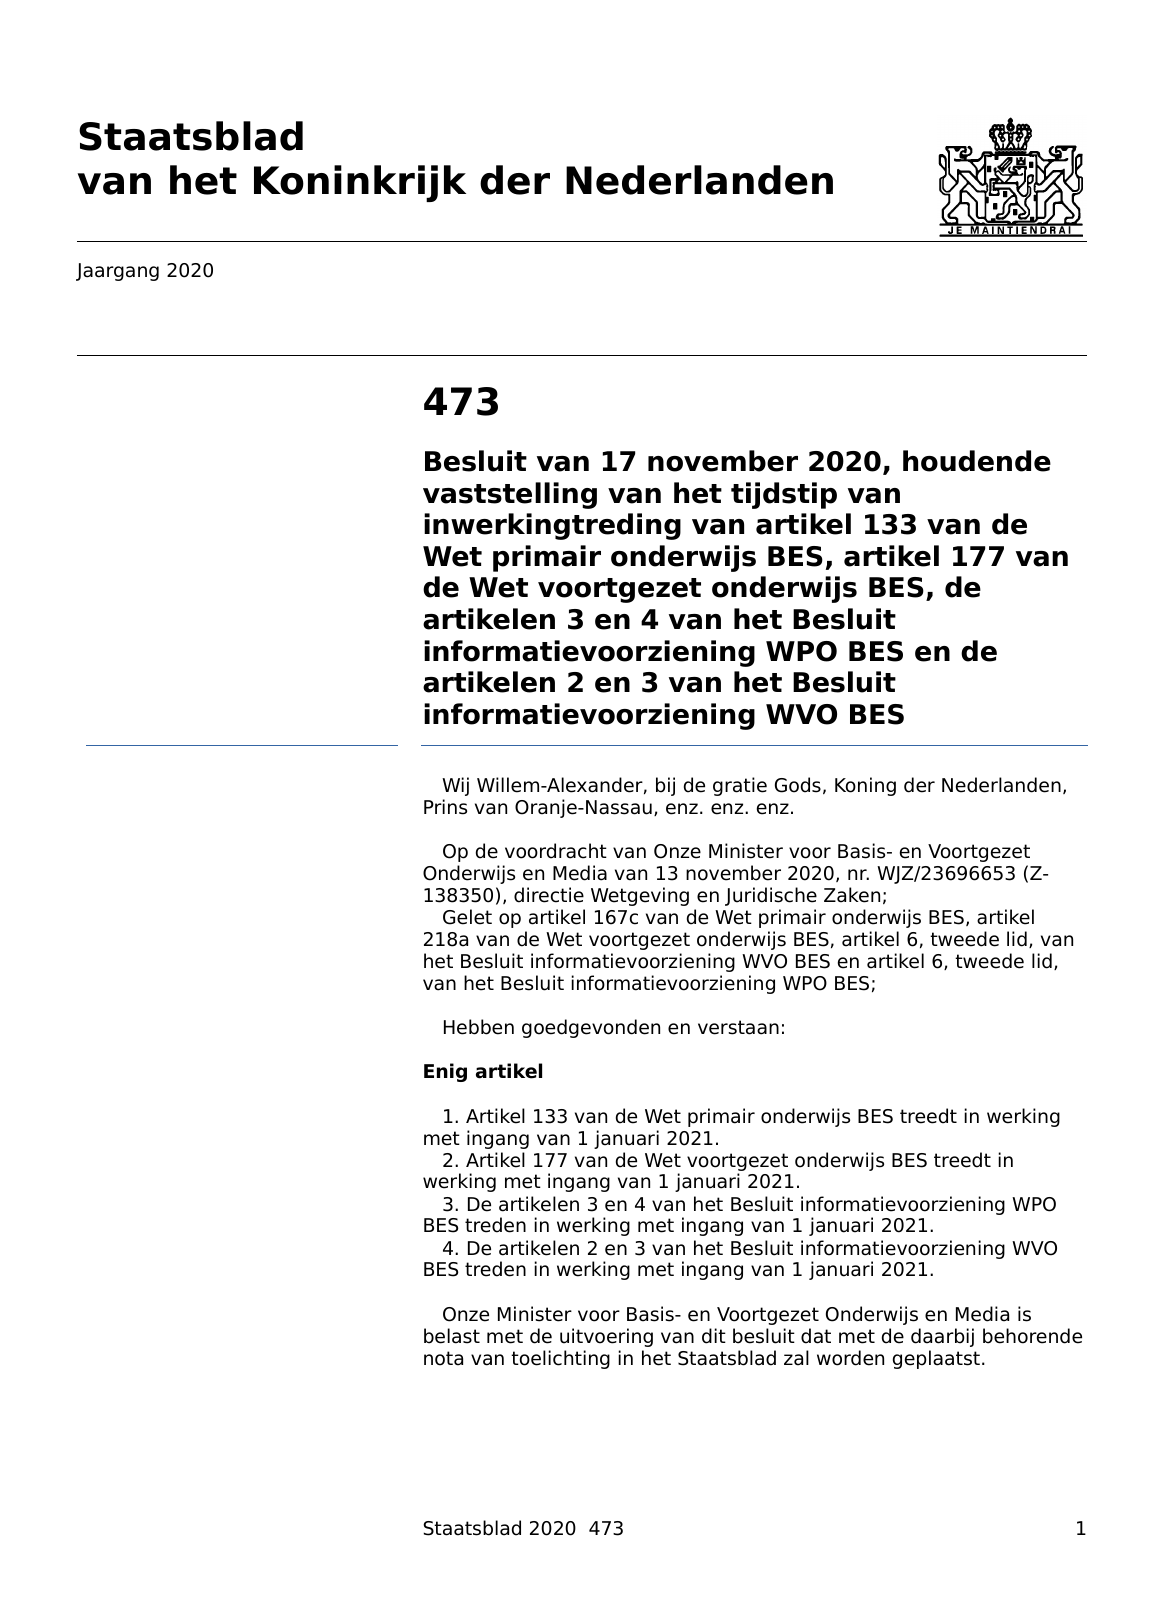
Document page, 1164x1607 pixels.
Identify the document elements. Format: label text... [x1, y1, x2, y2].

subtitle Enig artikel [422, 1061, 1087, 1083]
text Op de voordracht van Onze Minister voor Basis- en Voortgezet Onderwijs en Media van 13 november 2020, nr. WJZ/23696653 (Z-138350), directie Wetgeving en Juridische Zaken; [422, 841, 1087, 907]
text Besluit van 17 november 2020, houdende vaststelling van het tijdstip van inwerkingtreding van artikel 133 van de Wet primair onderwijs BES, artikel 177 van de Wet voortgezet onderwijs BES, de artikelen 3 en 4 van het Besluit informatievoorziening WPO BES en de artikelen 2 en 3 van het Besluit informatievoorziening WVO BES [422, 447, 1087, 731]
table_header [886, 100, 1087, 241]
text 3. De artikelen 3 en 4 van het Besluit informatievoorziening WPO BES treden in werking met ingang van 1 januari 2021. [422, 1193, 1087, 1237]
text Onze Minister voor Basis- en Voortgezet Onderwijs en Media is belast met de uitvoering van dit besluit dat met de daarbij behorende nota van toelichting in het Staatsblad zal worden geplaatst. [422, 1303, 1087, 1369]
text Hebben goedgevonden en verstaan: [422, 1017, 1087, 1039]
table_header Staatsblad van het Koninkrijk der Nederlanden [77, 100, 886, 241]
text 2. Artikel 177 van de Wet voortgezet onderwijs BES treedt in werking met ingang van 1 januari 2021. [422, 1149, 1087, 1193]
text 1. Artikel 133 van de Wet primair onderwijs BES treedt in werking met ingang van 1 januari 2021. [422, 1106, 1087, 1149]
table_cell Jaargang 2020 [77, 242, 1087, 355]
subtitle 473 [422, 381, 1087, 424]
text 4. De artikelen 2 en 3 van het Besluit informatievoorziening WVO BES treden in werking met ingang van 1 januari 2021. [422, 1237, 1087, 1281]
text Gelet op artikel 167c van de Wet primair onderwijs BES, artikel 218a van de Wet voortgezet onderwijs BES, artikel 6, tweede lid, van het Besluit informatievoorziening WVO BES en artikel 6, tweede lid, van het Besluit informatievoorziening WPO BES; [422, 907, 1087, 995]
picture [936, 115, 1087, 240]
text Wij Willem-Alexander, bij de gratie Gods, Koning der Nederlanden, Prins van Oranje-Nassau, enz. enz. enz. [422, 775, 1087, 819]
